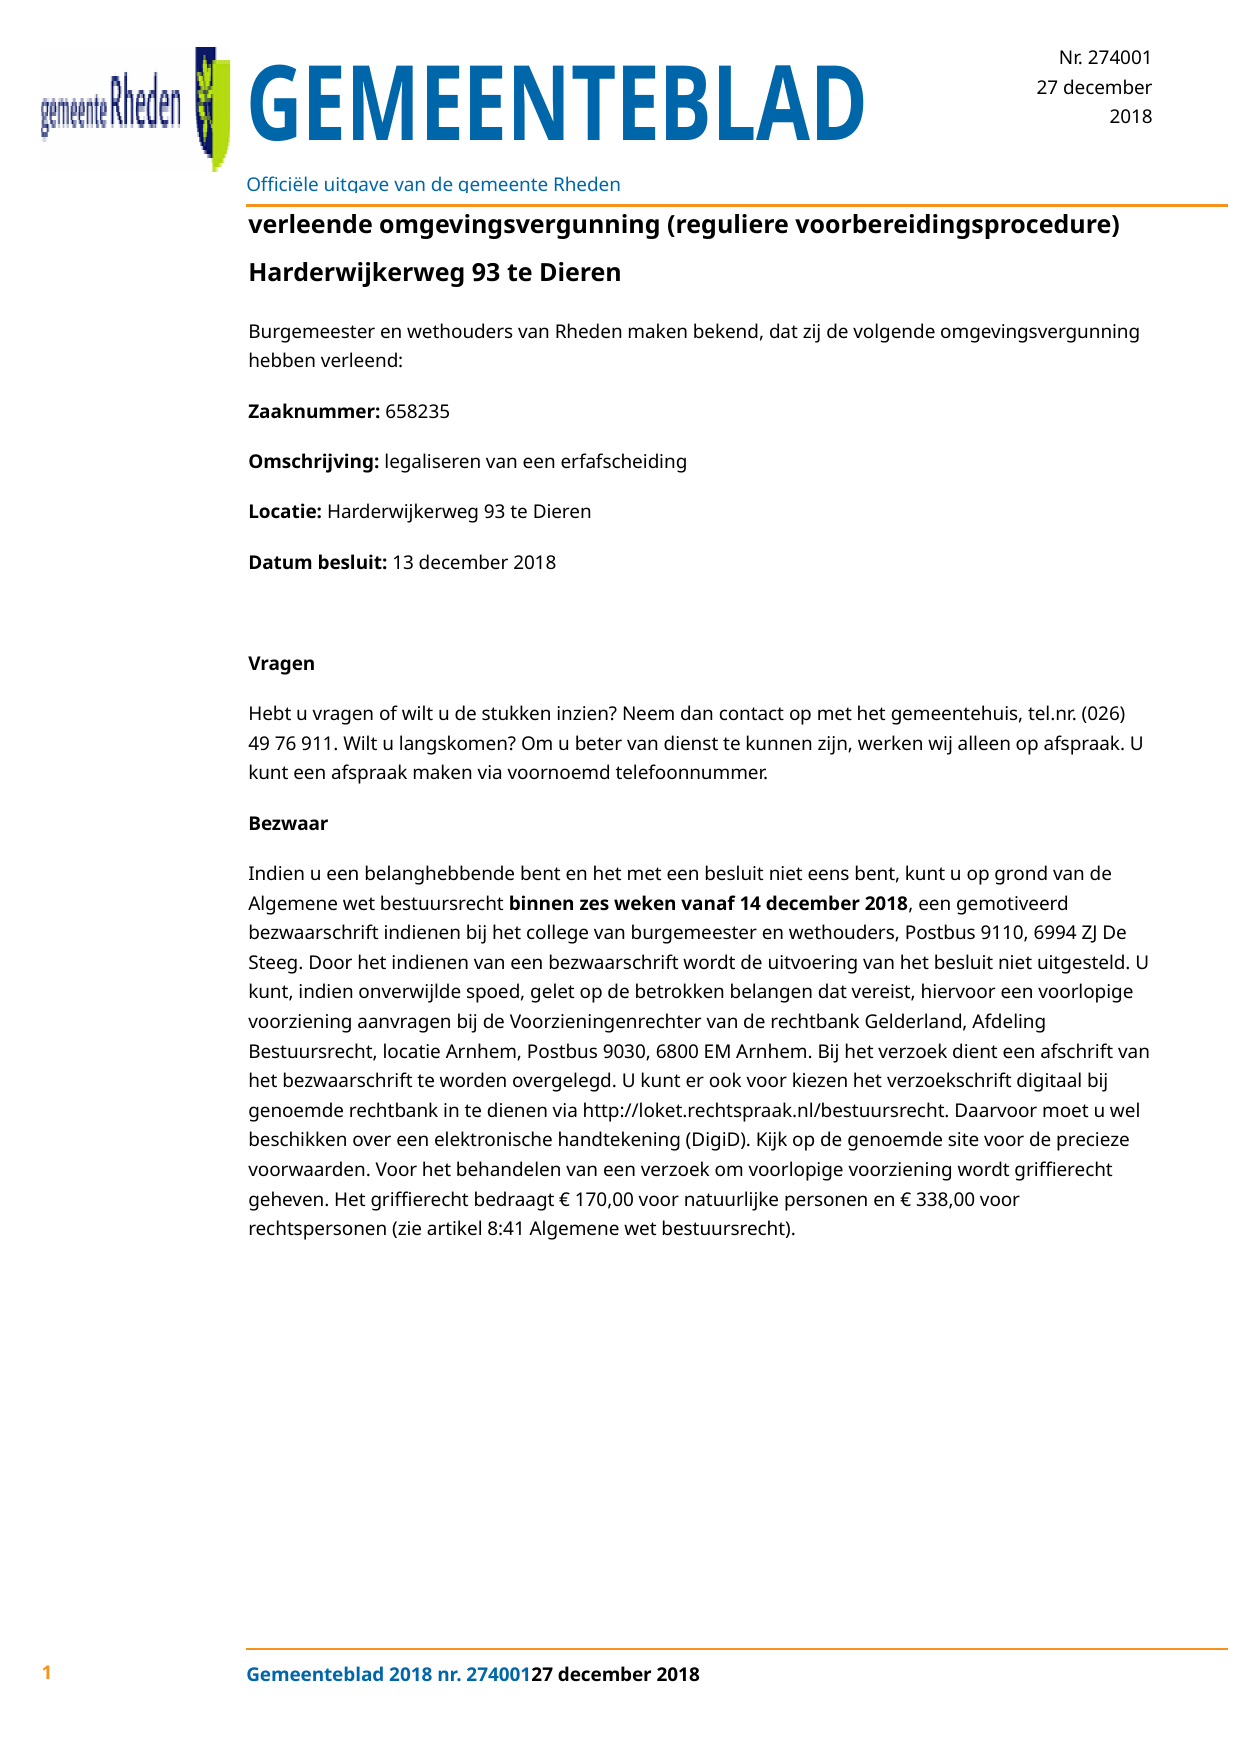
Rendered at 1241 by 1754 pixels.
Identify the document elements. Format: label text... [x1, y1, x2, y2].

text Bezwaar [248, 810, 1152, 836]
text Omschrijving: legaliseren van een erfafscheiding [248, 448, 1152, 474]
picture [41, 47, 231, 172]
text verleende omgevingsvergunning (reguliere voorbereidingsprocedure) Harderwijkerweg 93 te Dieren [248, 207, 1152, 288]
text Vragen [248, 650, 1152, 676]
text Datum besluit: 13 december 2018 [248, 549, 1152, 575]
text Indien u een belanghebbende bent en het met een besluit niet eens bent, kunt u op grond van de Algemene wet bestuursrecht binnen zes weken vanaf 14 december 2018, een gemotiveerd bezwaarschrift indienen bij het college van burgemeester en wethouders, Postbus 9110, 6994 ZJ De Steeg. Door het indienen van een bezwaarschrift wordt de uitvoering van het besluit niet uitgesteld. U kunt, indien onverwijlde spoed, gelet op de betrokken belangen dat vereist, hiervoor een voorlopige voorziening aanvragen bij de Voorzieningenrechter van de rechtbank Gelderland, Afdeling Bestuursrecht, locatie Arnhem, Postbus 9030, 6800 EM Arnhem. Bij het verzoek dient een afschrift van het bezwaarschrift te worden overgelegd. U kunt er ook voor kiezen het verzoekschrift digitaal bij genoemde rechtbank in te dienen via http://loket.rechtspraak.nl/bestuursrecht. Daarvoor moet u wel beschikken over een elektronische handtekening (DigiD). Kijk op de genoemde site voor de precieze voorwaarden. Voor het behandelen van een verzoek om voorlopige voorziening wordt griffierecht geheven. Het griffierecht bedraagt € 170,00 voor natuurlijke personen en € 338,00 voor rechtspersonen (zie artikel 8:41 Algemene wet bestuursrecht). [248, 860, 1152, 1241]
text Locatie: Harderwijkerweg 93 te Dieren [248, 499, 1152, 524]
text Hebt u vragen of wilt u de stukken inzien? Neem dan contact op met het gemeentehuis, tel.nr. (026) 49 76 911. Wilt u langskomen? Om u beter van dienst te kunnen zijn, werken wij alleen op afspraak. U kunt een afspraak maken via voornoemd telefoonnummer. [248, 700, 1152, 785]
text Zaaknummer: 658235 [248, 398, 1152, 424]
text Burgemeester en wethouders van Rheden maken bekend, dat zij de volgende omgevingsvergunning hebben verleend: [248, 318, 1152, 373]
